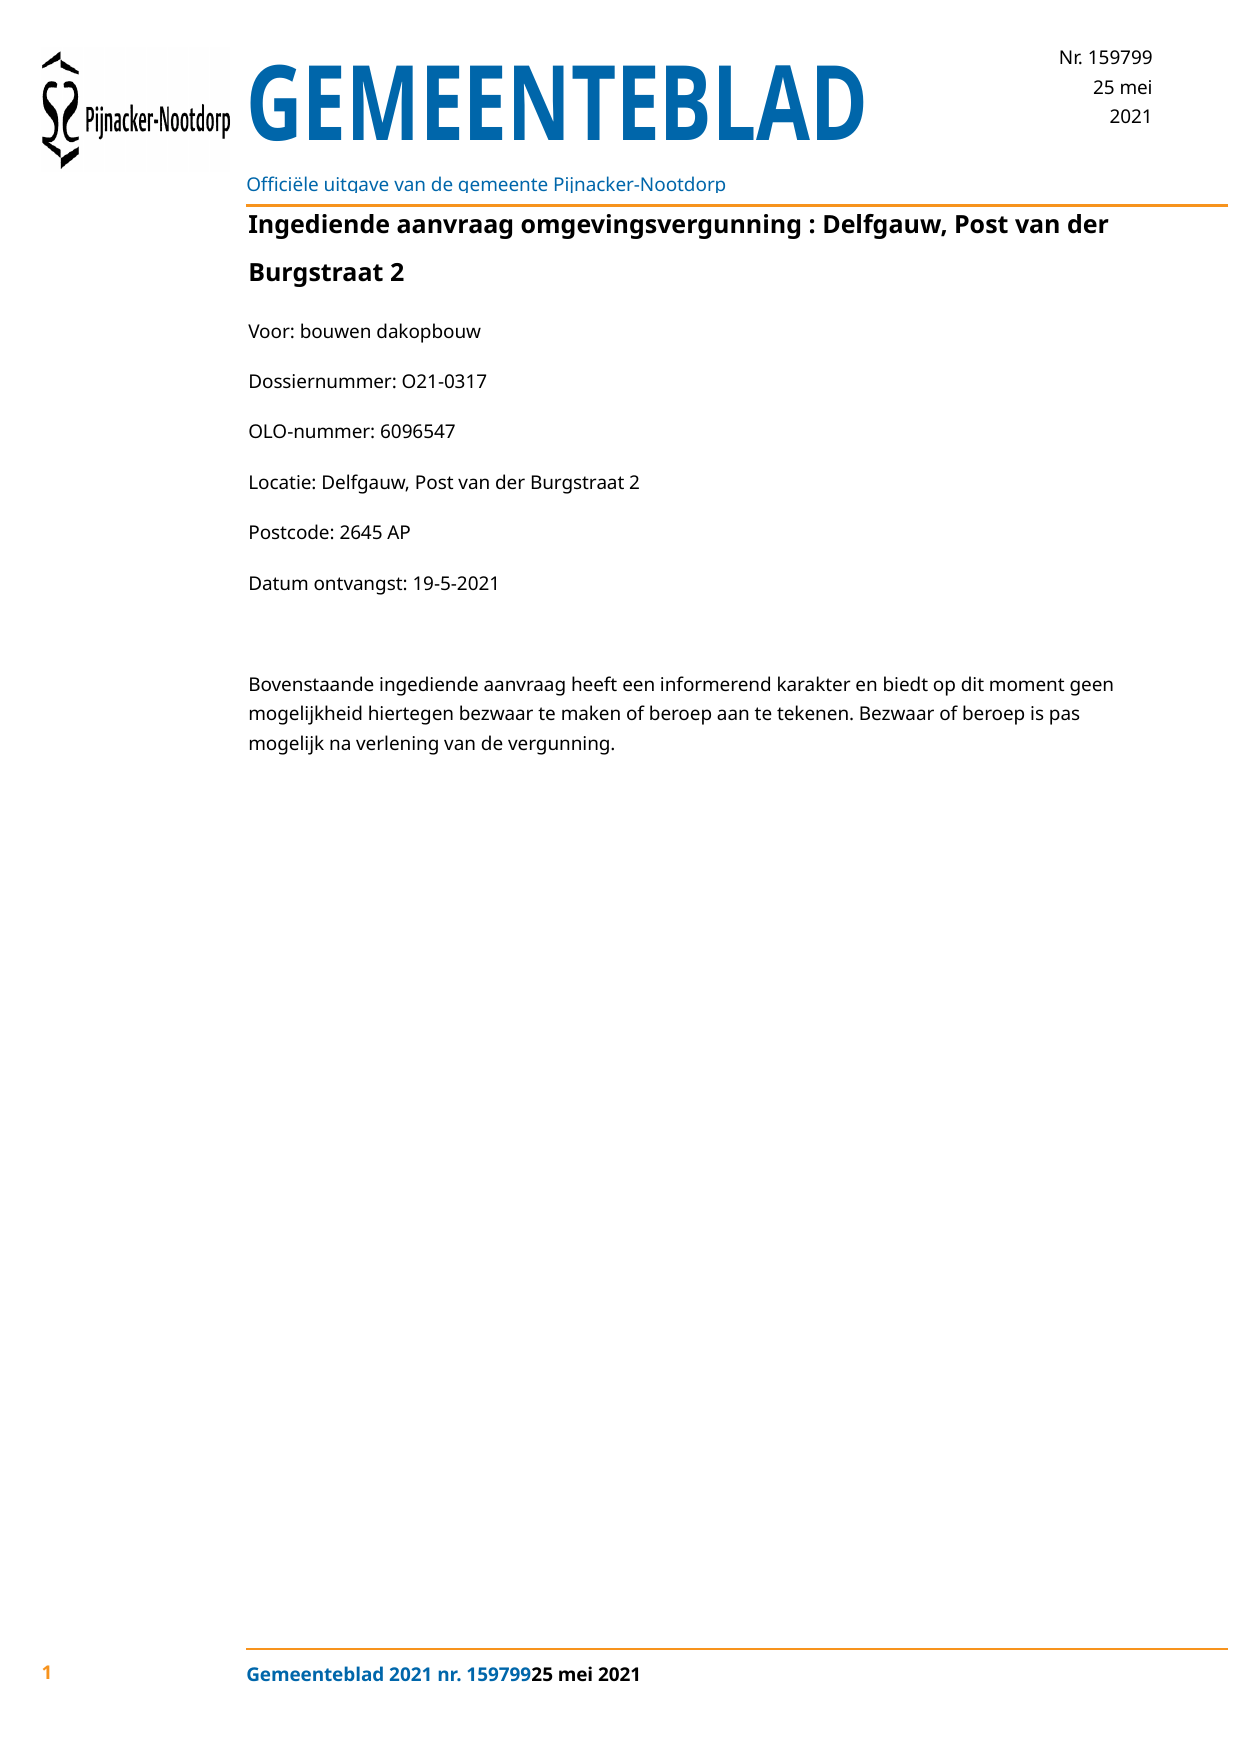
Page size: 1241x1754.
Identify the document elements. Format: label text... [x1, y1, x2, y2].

text Locatie: Delfgauw, Post van der Burgstraat 2 [248, 469, 1152, 495]
text Voor: bouwen dakopbouw [248, 318, 1152, 344]
text Postcode: 2645 AP [248, 519, 1152, 545]
text OLO-nummer: 6096547 [248, 419, 1152, 444]
picture [41, 47, 231, 172]
text Dossiernummer: O21-0317 [248, 368, 1152, 394]
text Ingediende aanvraag omgevingsvergunning : Delfgauw, Post van der Burgstraat 2 [248, 207, 1152, 288]
text Datum ontvangst: 19-5-2021 [248, 570, 1152, 596]
text Bovenstaande ingediende aanvraag heeft een informerend karakter en biedt op dit moment geen mogelijkheid hiertegen bezwaar te maken of beroep aan te tekenen. Bezwaar of beroep is pas mogelijk na verlening van de vergunning. [248, 671, 1152, 756]
